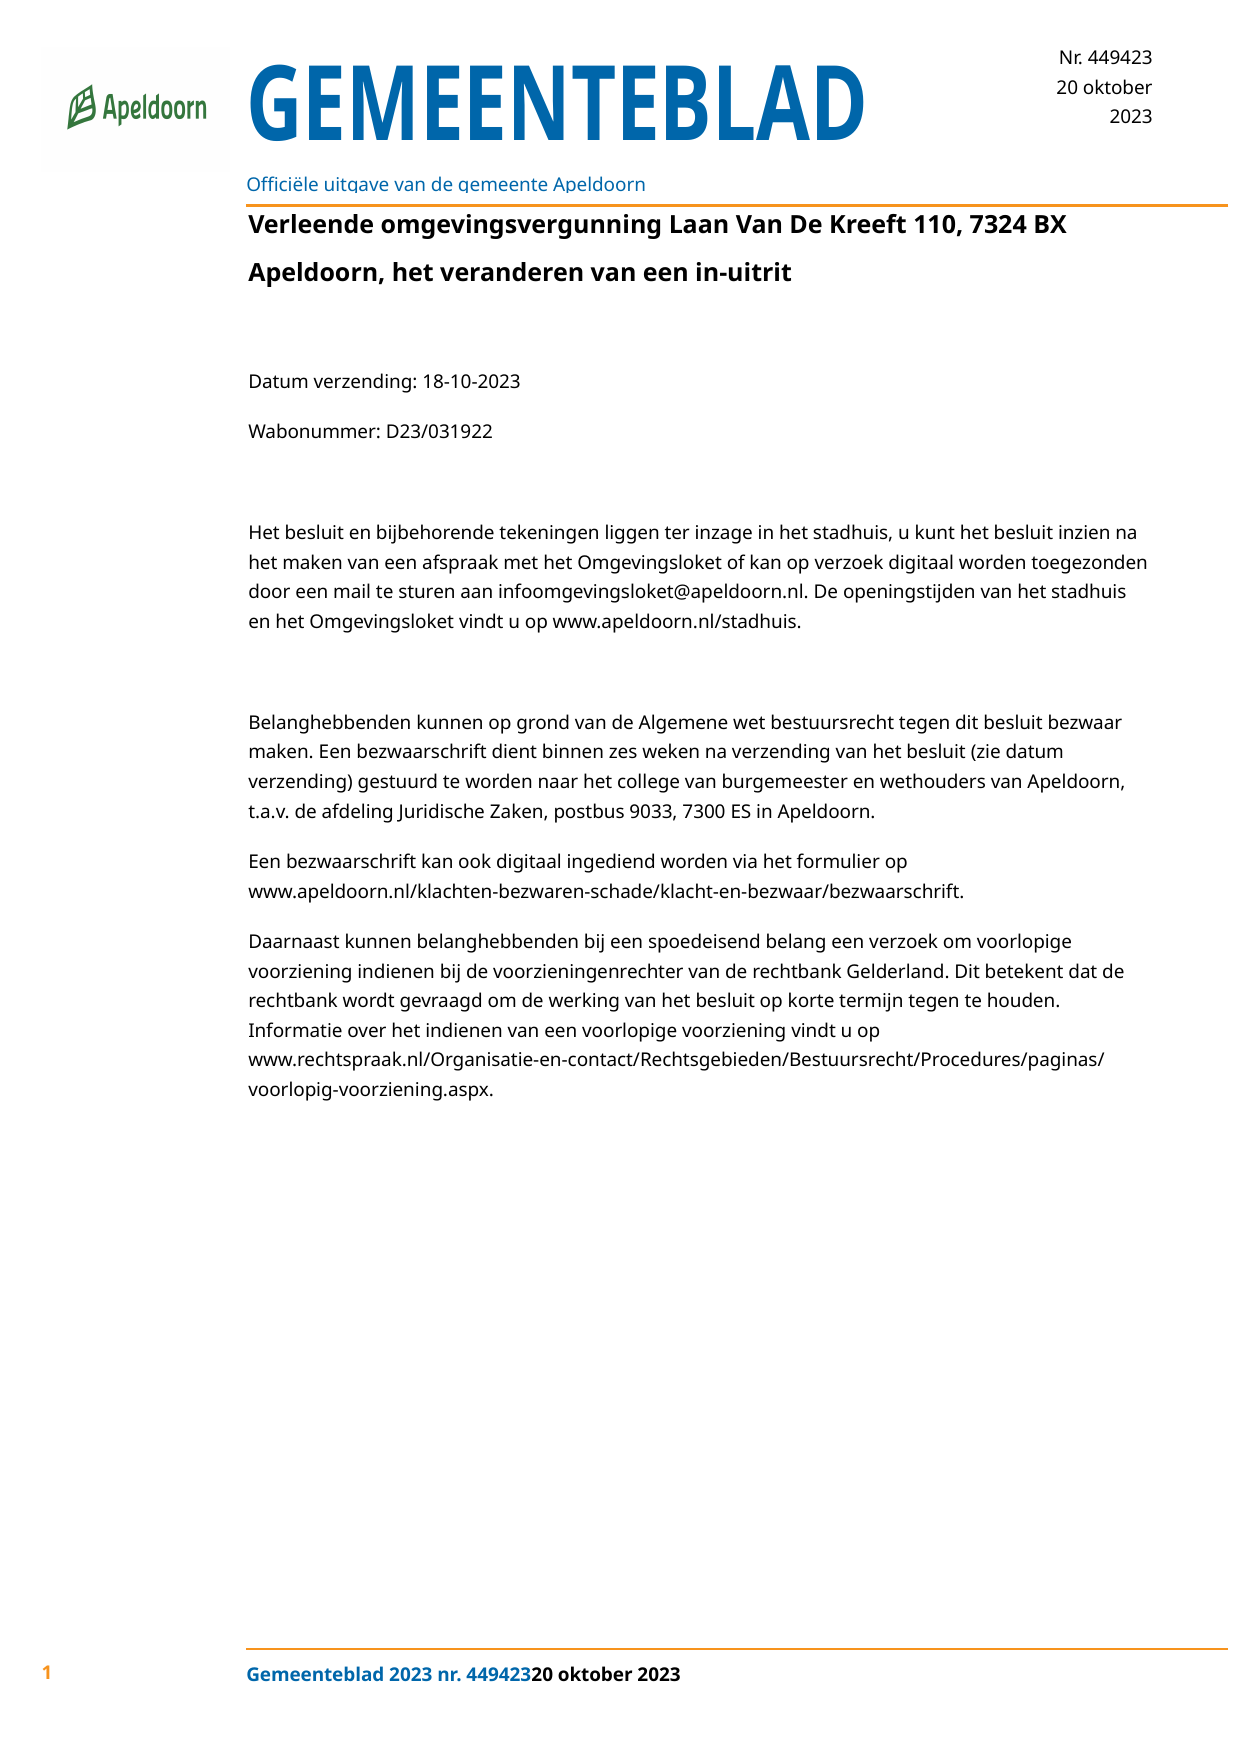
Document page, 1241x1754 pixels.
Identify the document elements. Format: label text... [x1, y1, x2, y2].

text Datum verzending: 18-10-2023 [248, 368, 1152, 394]
text Verleende omgevingsvergunning Laan Van De Kreeft 110, 7324 BX Apeldoorn, het veranderen van een in-uitrit [248, 207, 1152, 288]
text Belanghebbenden kunnen op grond van de Algemene wet bestuursrecht tegen dit besluit bezwaar maken. Een bezwaarschrift dient binnen zes weken na verzending van het besluit (zie datum verzending) gestuurd te worden naar het college van burgemeester en wethouders van Apeldoorn, t.a.v. de afdeling Juridische Zaken, postbus 9033, 7300 ES in Apeldoorn. [248, 709, 1152, 824]
text Een bezwaarschrift kan ook digitaal ingediend worden via het formulier op www.apeldoorn.nl/klachten-bezwaren-schade/klacht-en-bezwaar/bezwaarschrift. [248, 848, 1152, 904]
text Daarnaast kunnen belanghebbenden bij een spoedeisend belang een verzoek om voorlopige voorziening indienen bij de voorzieningenrechter van de rechtbank Gelderland. Dit betekent dat de rechtbank wordt gevraagd om de werking van het besluit op korte termijn tegen te houden. Informatie over het indienen van een voorlopige voorziening vindt u op www.rechtspraak.nl/Organisatie-en-contact/Rechtsgebieden/Bestuursrecht/Procedures/paginas/voorlopig-voorziening.aspx. [248, 928, 1152, 1102]
text Wabonummer: D23/031922 [248, 419, 1152, 444]
text Het besluit en bijbehorende tekeningen liggen ter inzage in het stadhuis, u kunt het besluit inzien na het maken van een afspraak met het Omgevingsloket of kan op verzoek digitaal worden toegezonden door een mail te sturen aan infoomgevingsloket@apeldoorn.nl. De openingstijden van het stadhuis en het Omgevingsloket vindt u op www.apeldoorn.nl/stadhuis. [248, 519, 1152, 634]
picture [41, 47, 231, 172]
